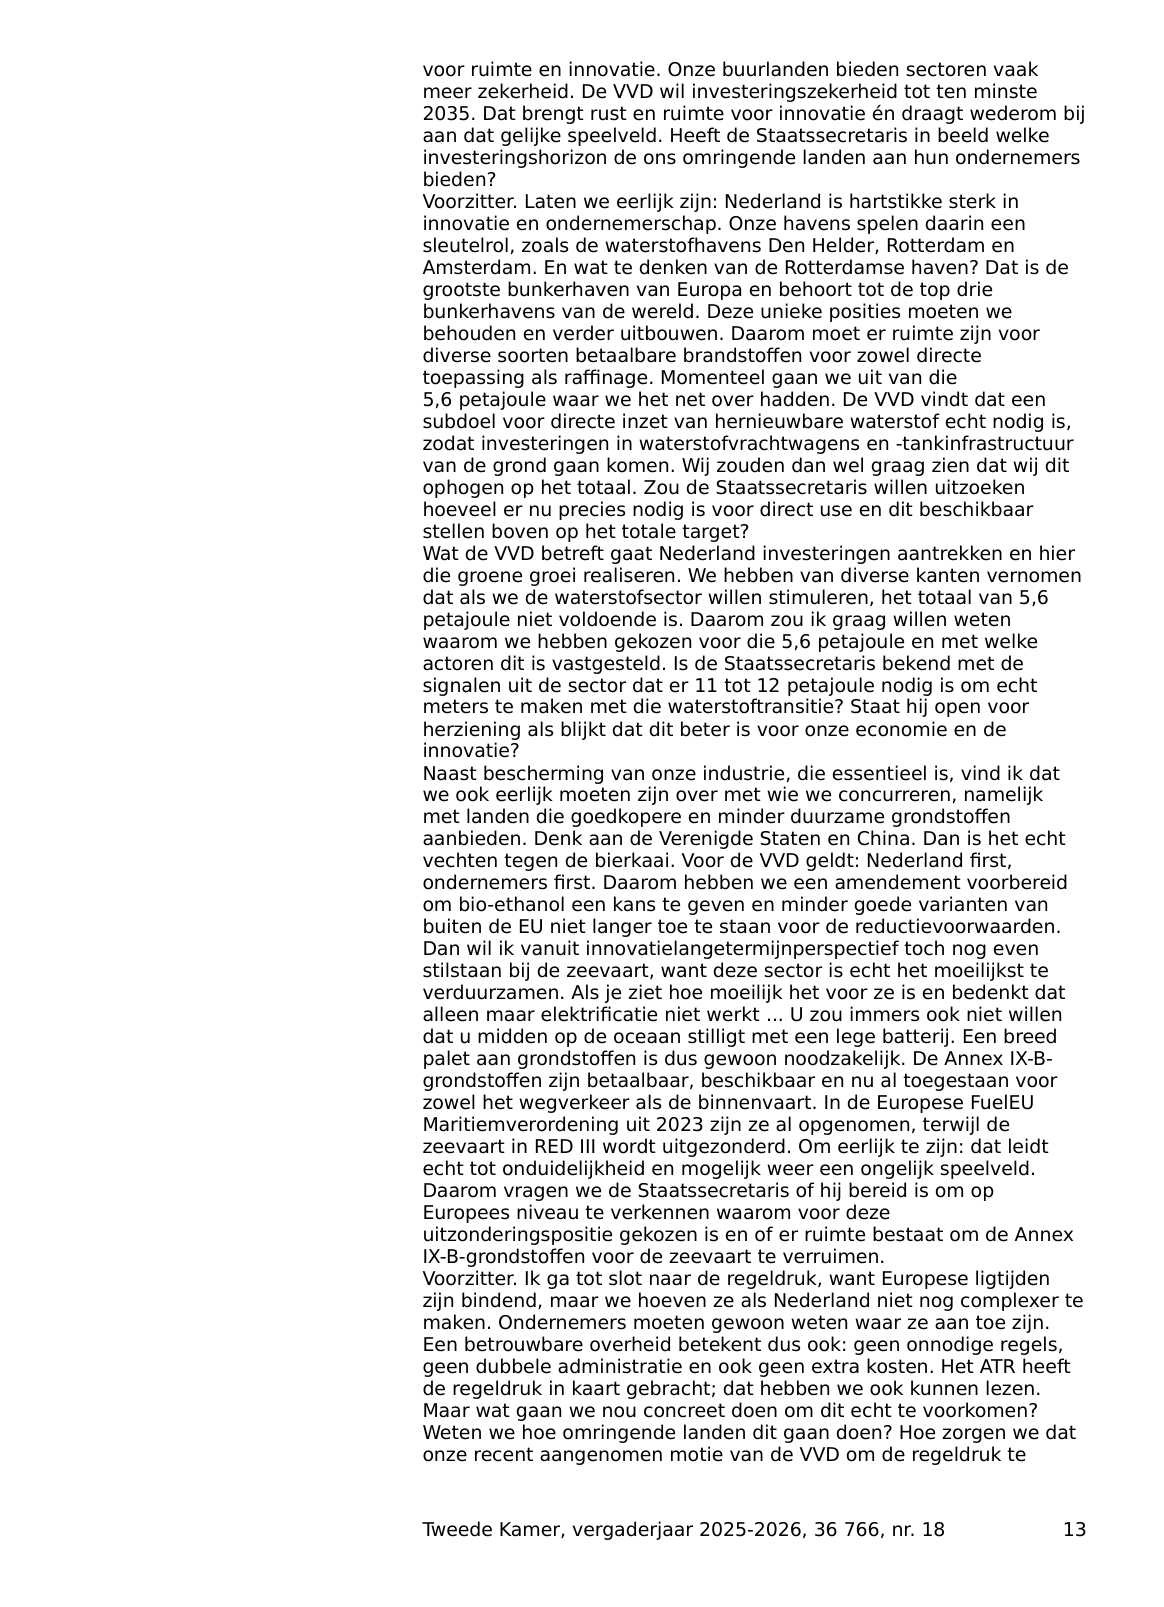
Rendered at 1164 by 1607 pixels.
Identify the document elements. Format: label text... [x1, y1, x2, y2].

text Dan wil ik vanuit innovatielangetermijnperspectief toch nog even stilstaan bij de zeevaart, want deze sector is echt het moeilijkst te verduurzamen. Als je ziet hoe moeilijk het voor ze is en bedenkt dat alleen maar elektrificatie niet werkt ... U zou immers ook niet willen dat u midden op de oceaan stilligt met een lege batterij. Een breed palet aan grondstoffen is dus gewoon noodzakelijk. De Annex IX-B-grondstoffen zijn betaalbaar, beschikbaar en nu al toegestaan voor zowel het wegverkeer als de binnenvaart. In de Europese FuelEU Maritiemverordening uit 2023 zijn ze al opgenomen, terwijl de zeevaart in RED III wordt uitgezonderd. Om eerlijk te zijn: dat leidt echt tot onduidelijkheid en mogelijk weer een ongelijk speelveld. Daarom vragen we de Staatssecretaris of hij bereid is om op Europees niveau te verkennen waarom voor deze uitzonderingspositie gekozen is en of er ruimte bestaat om de Annex IX-B-grondstoffen voor de zeevaart te verruimen. [422, 938, 1087, 1268]
text Wat de VVD betreft gaat Nederland investeringen aantrekken en hier die groene groei realiseren. We hebben van diverse kanten vernomen dat als we de waterstofsector willen stimuleren, het totaal van 5,6 petajoule niet voldoende is. Daarom zou ik graag willen weten waarom we hebben gekozen voor die 5,6 petajoule en met welke actoren dit is vastgesteld. Is de Staatssecretaris bekend met de signalen uit de sector dat er 11 tot 12 petajoule nodig is om echt meters te maken met die waterstoftransitie? Staat hij open voor herziening als blijkt dat dit beter is voor onze economie en de innovatie? [422, 543, 1087, 762]
text Voorzitter. Ik ga tot slot naar de regeldruk, want Europese ligtijden zijn bindend, maar we hoeven ze als Nederland niet nog complexer te maken. Ondernemers moeten gewoon weten waar ze aan toe zijn. Een betrouwbare overheid betekent dus ook: geen onnodige regels, geen dubbele administratie en ook geen extra kosten. Het ATR heeft de regeldruk in kaart gebracht; dat hebben we ook kunnen lezen. Maar wat gaan we nou concreet doen om dit echt te voorkomen? Weten we hoe omringende landen dit gaan doen? Hoe zorgen we dat onze recent aangenomen motie van de VVD om de regeldruk te [422, 1268, 1087, 1466]
text Voorzitter. Laten we eerlijk zijn: Nederland is hartstikke sterk in innovatie en ondernemerschap. Onze havens spelen daarin een sleutelrol, zoals de waterstofhavens Den Helder, Rotterdam en Amsterdam. En wat te denken van de Rotterdamse haven? Dat is de grootste bunkerhaven van Europa en behoort tot de top drie bunkerhavens van de wereld. Deze unieke posities moeten we behouden en verder uitbouwen. Daarom moet er ruimte zijn voor diverse soorten betaalbare brandstoffen voor zowel directe toepassing als raffinage. Momenteel gaan we uit van die 5,6 petajoule waar we het net over hadden. De VVD vindt dat een subdoel voor directe inzet van hernieuwbare waterstof echt nodig is, zodat investeringen in waterstofvrachtwagens en -tankinfrastructuur van de grond gaan komen. Wij zouden dan wel graag zien dat wij dit ophogen op het totaal. Zou de Staatssecretaris willen uitzoeken hoeveel er nu precies nodig is voor direct use en dit beschikbaar stellen boven op het totale target? [422, 191, 1087, 543]
text voor ruimte en innovatie. Onze buurlanden bieden sectoren vaak meer zekerheid. De VVD wil investeringszekerheid tot ten minste 2035. Dat brengt rust en ruimte voor innovatie én draagt wederom bij aan dat gelijke speelveld. Heeft de Staatssecretaris in beeld welke investeringshorizon de ons omringende landen aan hun ondernemers bieden? [422, 59, 1087, 191]
text Naast bescherming van onze industrie, die essentieel is, vind ik dat we ook eerlijk moeten zijn over met wie we concurreren, namelijk met landen die goedkopere en minder duurzame grondstoffen aanbieden. Denk aan de Verenigde Staten en China. Dan is het echt vechten tegen de bierkaai. Voor de VVD geldt: Nederland first, ondernemers first. Daarom hebben we een amendement voorbereid om bio-ethanol een kans te geven en minder goede varianten van buiten de EU niet langer toe te staan voor de reductievoorwaarden. [422, 762, 1087, 938]
